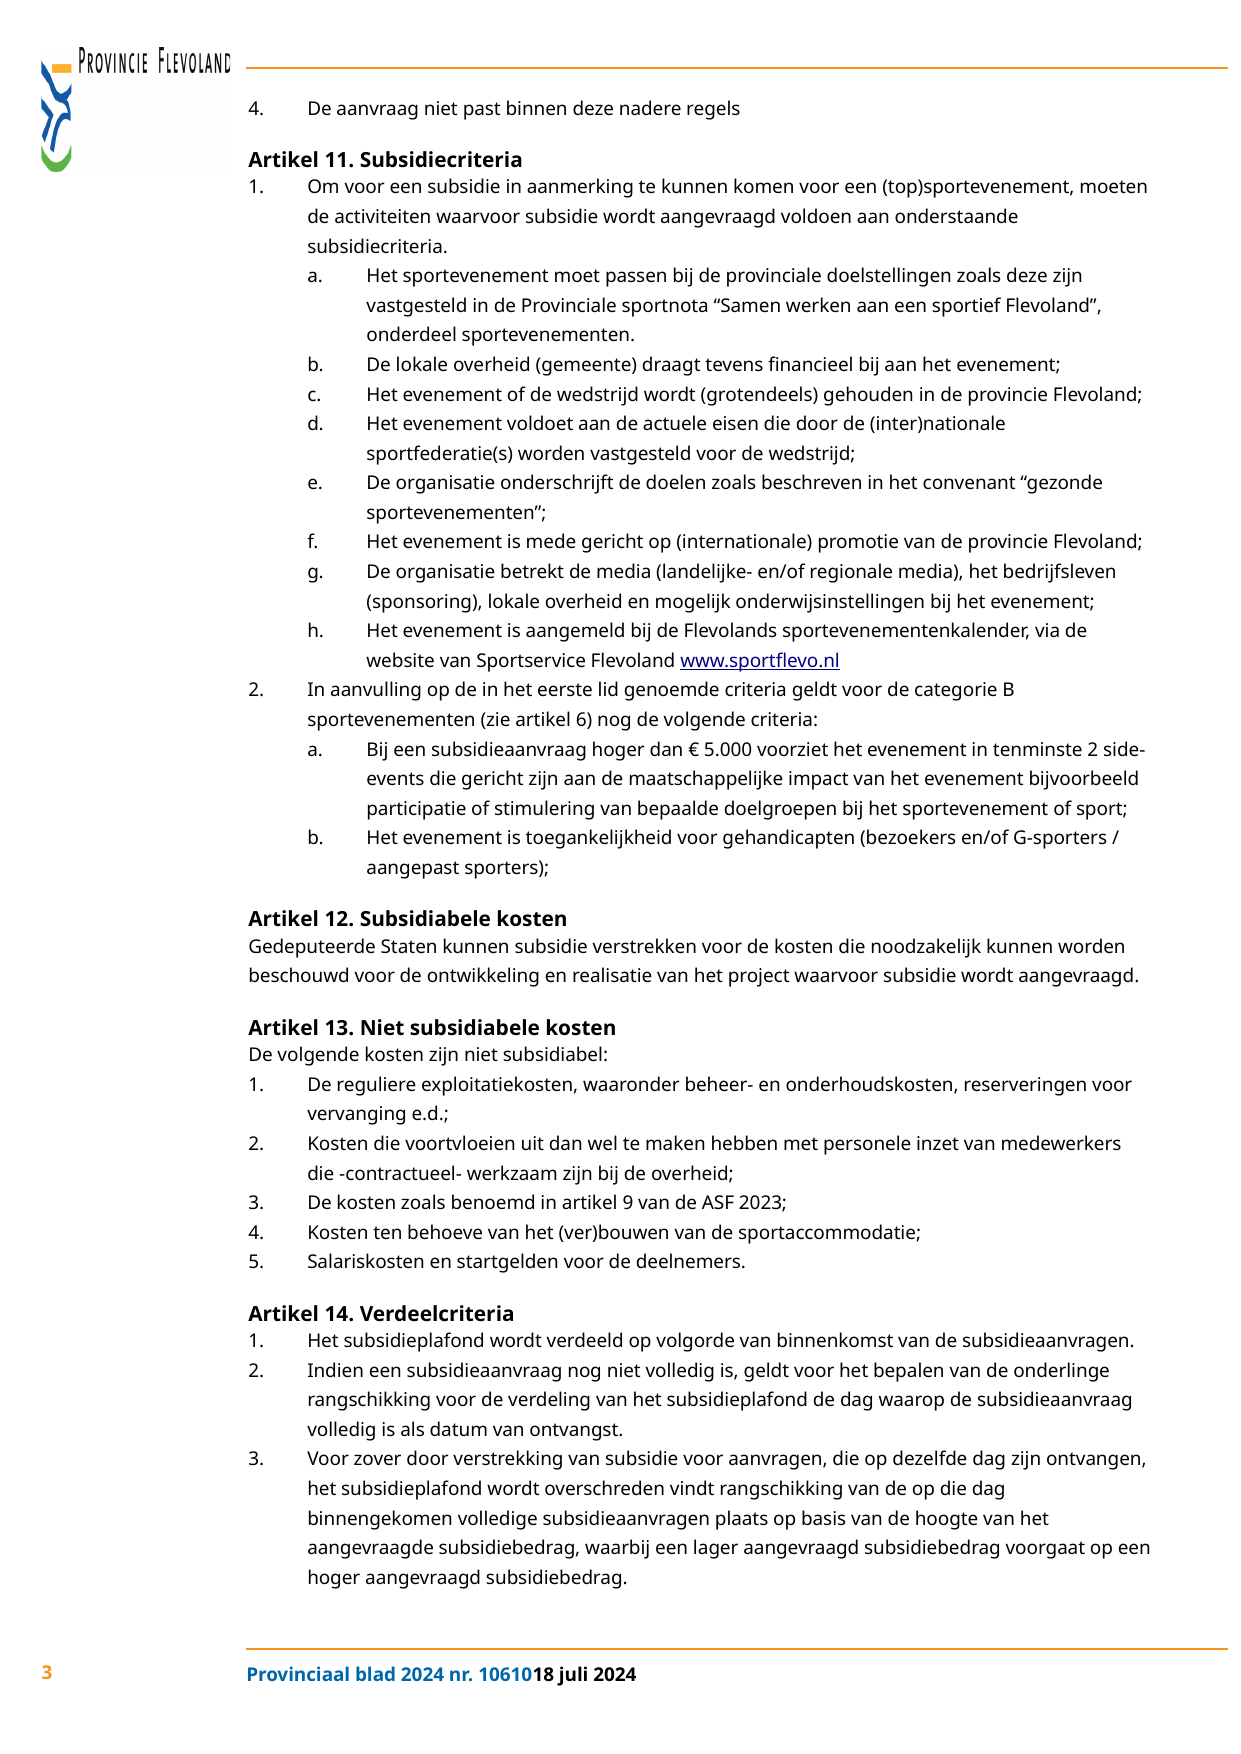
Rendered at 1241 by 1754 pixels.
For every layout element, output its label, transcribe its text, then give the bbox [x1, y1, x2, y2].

text Artikel 14. Verdeelcriteria [248, 1299, 1152, 1327]
text De volgende kosten zijn niet subsidiabel: [248, 1041, 1152, 1067]
list Het evenement of de wedstrijd wordt (grotendeels) gehouden in de provincie Flevoland; [307, 381, 1152, 406]
text Artikel 13. Niet subsidiabele kosten [248, 1013, 1152, 1041]
list Het evenement voldoet aan de actuele eisen die door de (inter)nationale sportfederatie(s) worden vastgesteld voor de wedstrijd; [307, 410, 1152, 466]
list Het evenement is aangemeld bij de Flevolands sportevenementenkalender, via de website van Sportservice Flevoland www.sportflevo.nl [307, 617, 1152, 673]
text Artikel 11. Subsidiecriteria [248, 145, 1152, 174]
list De kosten zoals benoemd in artikel 9 van de ASF 2023; [248, 1189, 1152, 1215]
list De aanvraag niet past binnen deze nadere regels [248, 95, 1152, 121]
list Het evenement is mede gericht op (internationale) promotie van de provincie Flevoland; [307, 529, 1152, 554]
list Kosten ten behoeve van het (ver)bouwen van de sportaccommodatie; [248, 1219, 1152, 1244]
list Salariskosten en startgelden voor de deelnemers. [248, 1248, 1152, 1274]
list Kosten die voortvloeien uit dan wel te maken hebben met personele inzet van medewerkers die -contractueel- werkzaam zijn bij de overheid; [248, 1130, 1152, 1185]
list Om voor een subsidie in aanmerking te kunnen komen voor een (top)sportevenement, moeten de activiteiten waarvoor subsidie wordt aangevraagd voldoen aan onderstaande subsidiecriteria. [248, 174, 1152, 258]
list Indien een subsidieaanvraag nog niet volledig is, geldt voor het bepalen van de onderlinge rangschikking voor de verdeling van het subsidieplafond de dag waarop de subsidieaanvraag volledig is als datum van ontvangst. [248, 1357, 1152, 1442]
list Het evenement is toegankelijkheid voor gehandicapten (bezoekers en/of G-sporters / aangepast sporters); [307, 824, 1152, 880]
list De organisatie betrekt de media (landelijke- en/of regionale media), het bedrijfsleven (sponsoring), lokale overheid en mogelijk onderwijsinstellingen bij het evenement; [307, 558, 1152, 613]
list De reguliere exploitatiekosten, waaronder beheer- en onderhoudskosten, reserveringen voor vervanging e.d.; [248, 1071, 1152, 1126]
text Artikel 12. Subsidiabele kosten [248, 904, 1152, 933]
picture [41, 47, 231, 172]
text Gedeputeerde Staten kunnen subsidie verstrekken voor de kosten die noodzakelijk kunnen worden beschouwd voor de ontwikkeling en realisatie van het project waarvoor subsidie wordt aangevraagd. [248, 933, 1152, 988]
list Het sportevenement moet passen bij de provinciale doelstellingen zoals deze zijn vastgesteld in de Provinciale sportnota “Samen werken aan een sportief Flevoland”, onderdeel sportevenementen. [307, 262, 1152, 347]
list Bij een subsidieaanvraag hoger dan € 5.000 voorziet het evenement in tenminste 2 side-events die gericht zijn aan de maatschappelijke impact van het evenement bijvoorbeeld participatie of stimulering van bepaalde doelgroepen bij het sportevenement of sport; [307, 736, 1152, 821]
list In aanvulling op de in het eerste lid genoemde criteria geldt voor de categorie B sportevenementen (zie artikel 6) nog de volgende criteria: [248, 677, 1152, 732]
list De organisatie onderschrijft de doelen zoals beschreven in het convenant “gezonde sportevenementen”; [307, 469, 1152, 525]
list De lokale overheid (gemeente) draagt tevens financieel bij aan het evenement; [307, 351, 1152, 377]
list Voor zover door verstrekking van subsidie voor aanvragen, die op dezelfde dag zijn ontvangen, het subsidieplafond wordt overschreden vindt rangschikking van de op die dag binnengekomen volledige subsidieaanvragen plaats op basis van de hoogte van het aangevraagde subsidiebedrag, waarbij een lager aangevraagd subsidiebedrag voorgaat op een hoger aangevraagd subsidiebedrag. [248, 1446, 1152, 1590]
list Het subsidieplafond wordt verdeeld op volgorde van binnenkomst van de subsidieaanvragen. [248, 1327, 1152, 1353]
